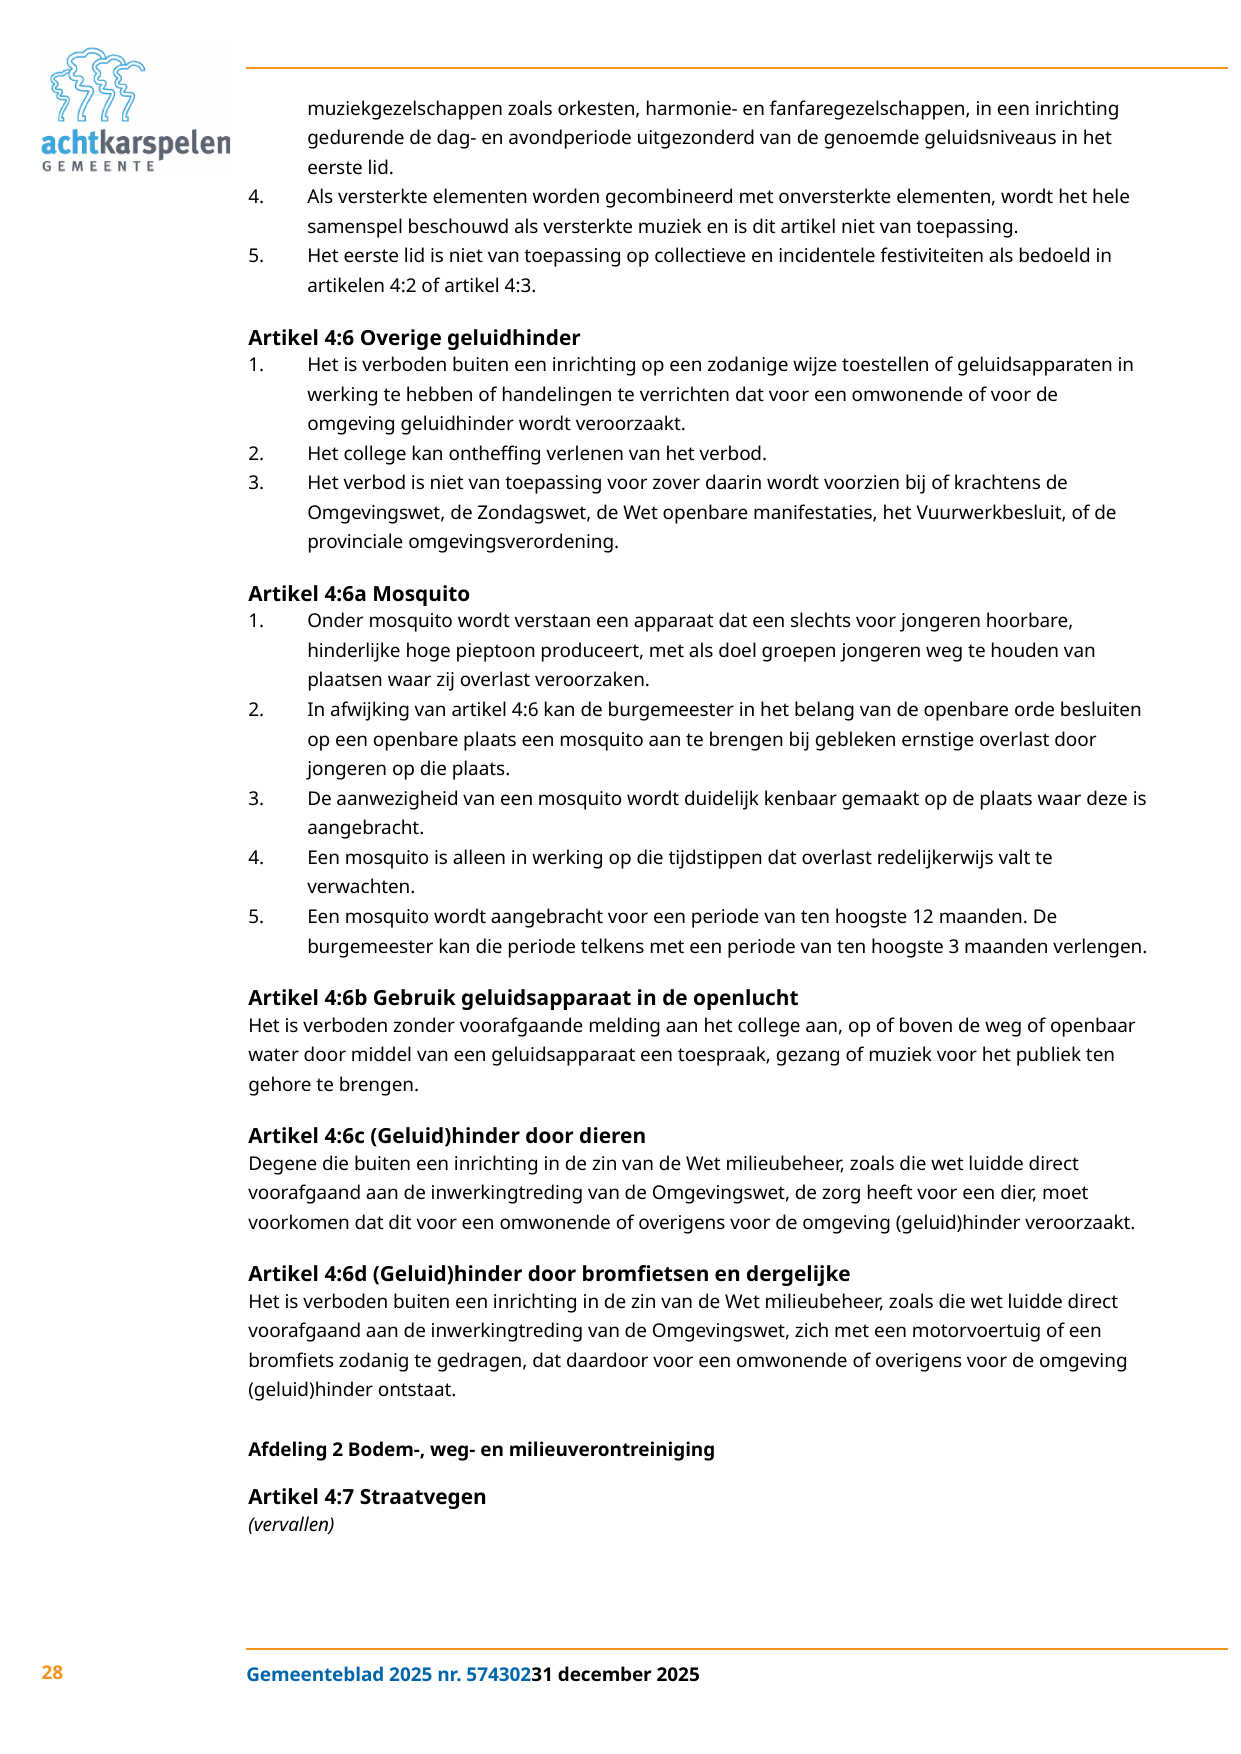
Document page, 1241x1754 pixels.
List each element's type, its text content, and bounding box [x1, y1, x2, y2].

text Degene die buiten een inrichting in de zin van de Wet milieubeheer, zoals die wet luidde direct voorafgaand aan de inwerkingtreding van de Omgevingswet, de zorg heeft voor een dier, moet voorkomen dat dit voor een omwonende of overigens voor de omgeving (geluid)hinder veroorzaakt. [248, 1150, 1152, 1235]
list Het is verboden buiten een inrichting op een zodanige wijze toestellen of geluidsapparaten in werking te hebben of handelingen te verrichten dat voor een omwonende of voor de omgeving geluidhinder wordt veroorzaakt. [248, 351, 1152, 436]
list De aanwezigheid van een mosquito wordt duidelijk kenbaar gemaakt op de plaats waar deze is aangebracht. [248, 785, 1152, 840]
list Onder mosquito wordt verstaan een apparaat dat een slechts voor jongeren hoorbare, hinderlijke hoge pieptoon produceert, met als doel groepen jongeren weg te houden van plaatsen waar zij overlast veroorzaken. [248, 607, 1152, 692]
list Het college kan ontheffing verlenen van het verbod. [248, 440, 1152, 466]
list In afwijking van artikel 4:6 kan de burgemeester in het belang van de openbare orde besluiten op een openbare plaats een mosquito aan te brengen bij gebleken ernstige overlast door jongeren op die plaats. [248, 696, 1152, 781]
list Als versterkte elementen worden gecombineerd met onversterkte elementen, wordt het hele samenspel beschouwd als versterkte muziek en is dit artikel niet van toepassing. [248, 183, 1152, 239]
text Afdeling 2 Bodem-, weg- en milieuverontreiniging [248, 1436, 1152, 1461]
picture [41, 47, 231, 172]
list Een mosquito wordt aangebracht voor een periode van ten hoogste 12 maanden. De burgemeester kan die periode telkens met een periode van ten hoogste 3 maanden verlengen. [248, 903, 1152, 959]
list Het verbod is niet van toepassing voor zover daarin wordt voorzien bij of krachtens de Omgevingswet, de Zondagswet, de Wet openbare manifestaties, het Vuurwerkbesluit, of de provinciale omgevingsverordening. [248, 469, 1152, 554]
text Artikel 4:6d (Geluid)hinder door bromfietsen en dergelijke [248, 1259, 1152, 1288]
text Artikel 4:6c (Geluid)hinder door dieren [248, 1121, 1152, 1150]
list Een mosquito is alleen in werking op die tijdstippen dat overlast redelijkerwijs valt te verwachten. [248, 844, 1152, 899]
list Het eerste lid is niet van toepassing op collectieve en incidentele festiviteiten als bedoeld in artikelen 4:2 of artikel 4:3. [248, 243, 1152, 298]
text Artikel 4:6b Gebruik geluidsapparaat in de openlucht [248, 983, 1152, 1012]
text Het is verboden zonder voorafgaande melding aan het college aan, op of boven de weg of openbaar water door middel van een geluidsapparaat een toespraak, gezang of muziek voor het publiek ten gehore te brengen. [248, 1012, 1152, 1097]
text Artikel 4:6 Overige geluidhinder [248, 323, 1152, 351]
list muziekgezelschappen zoals orkesten, harmonie- en fanfaregezelschappen, in een inrichting gedurende de dag- en avondperiode uitgezonderd van de genoemde geluidsniveaus in het eerste lid. [248, 95, 1152, 180]
text Artikel 4:7 Straatvegen [248, 1482, 1152, 1511]
text Het is verboden buiten een inrichting in de zin van de Wet milieubeheer, zoals die wet luidde direct voorafgaand aan de inwerkingtreding van de Omgevingswet, zich met een motorvoertuig of een bromfiets zodanig te gedragen, dat daardoor voor een omwonende of overigens voor de omgeving (geluid)hinder ontstaat. [248, 1288, 1152, 1402]
text Artikel 4:6a Mosquito [248, 579, 1152, 607]
text (vervallen) [248, 1511, 1152, 1536]
